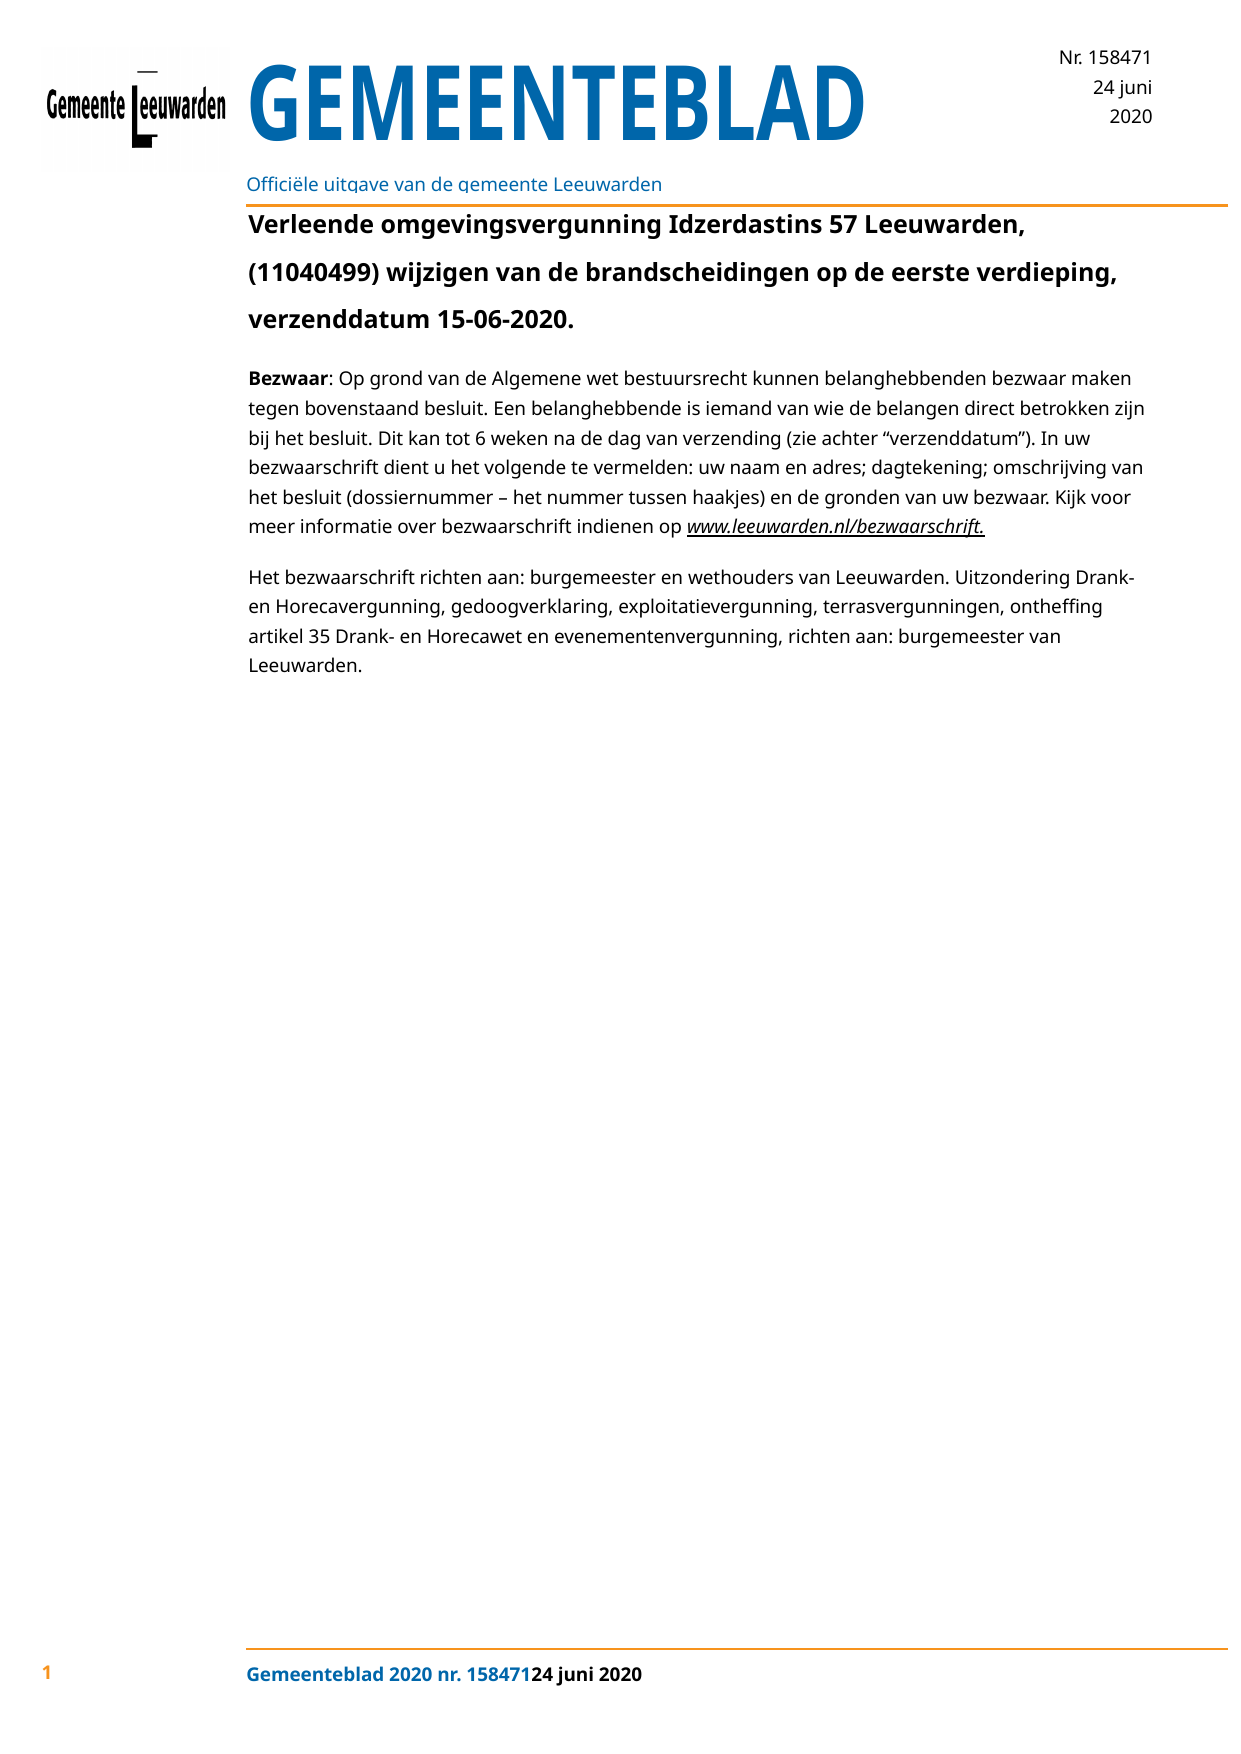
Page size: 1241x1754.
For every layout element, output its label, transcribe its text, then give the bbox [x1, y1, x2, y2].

picture [41, 47, 231, 172]
text Verleende omgevingsvergunning Idzerdastins 57 Leeuwarden, (11040499) wijzigen van de brandscheidingen op de eerste verdieping, verzenddatum 15-06-2020. [248, 207, 1152, 336]
text Bezwaar: Op grond van de Algemene wet bestuursrecht kunnen belanghebbenden bezwaar maken tegen bovenstaand besluit. Een belanghebbende is iemand van wie de belangen direct betrokken zijn bij het besluit. Dit kan tot 6 weken na de dag van verzending (zie achter “verzenddatum”). In uw bezwaarschrift dient u het volgende te vermelden: uw naam en adres; dagtekening; omschrijving van het besluit (dossiernummer – het nummer tussen haakjes) en de gronden van uw bezwaar. Kijk voor meer informatie over bezwaarschrift indienen op www.leeuwarden.nl/bezwaarschrift. [248, 366, 1152, 539]
text Het bezwaarschrift richten aan: burgemeester en wethouders van Leeuwarden. Uitzondering Drank- en Horecavergunning, gedoogverklaring, exploitatievergunning, terrasvergunningen, ontheffing artikel 35 Drank- en Horecawet en evenementenvergunning, richten aan: burgemeester van Leeuwarden. [248, 564, 1152, 678]
